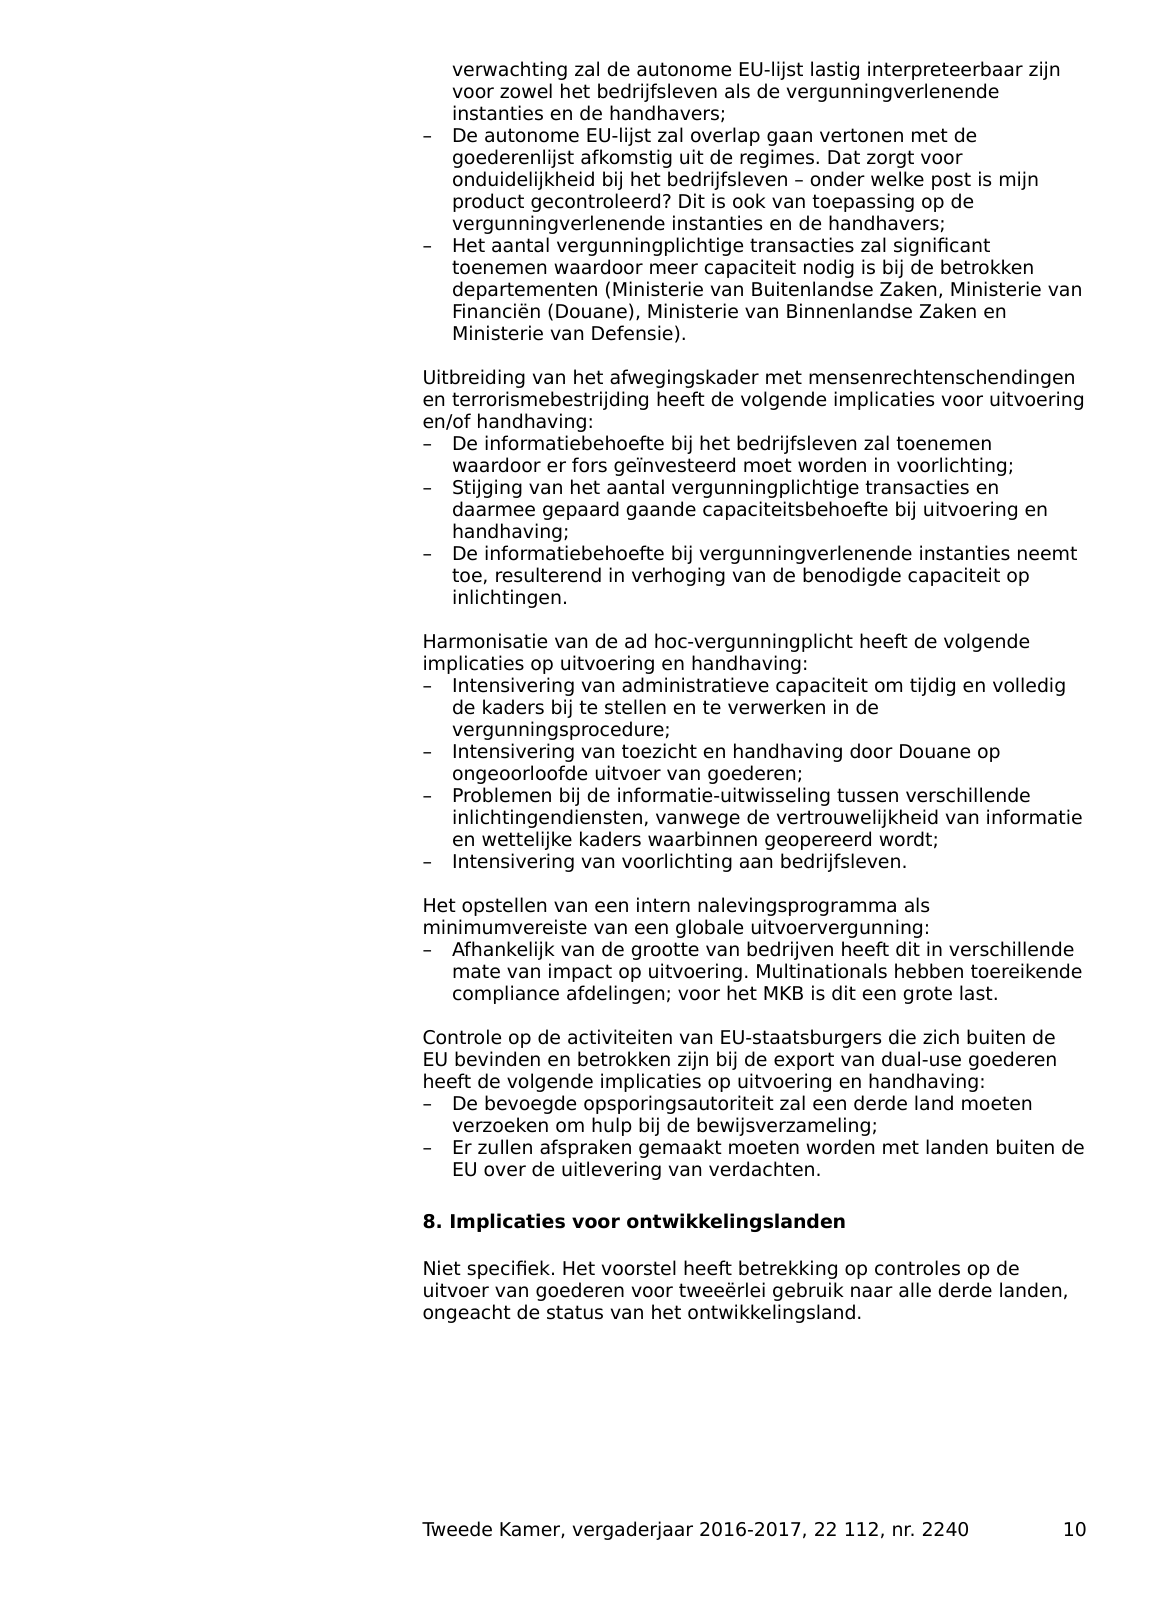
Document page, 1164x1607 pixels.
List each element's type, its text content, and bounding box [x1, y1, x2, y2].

text – Intensivering van voorlichting aan bedrijfsleven. [422, 851, 1087, 873]
text – De autonome EU-lijst zal overlap gaan vertonen met de goederenlijst afkomstig uit de regimes. Dat zorgt voor onduidelijkheid bij het bedrijfsleven – onder welke post is mijn product gecontroleerd? Dit is ook van toepassing op de vergunningverlenende instanties en de handhavers; [422, 125, 1087, 235]
text Uitbreiding van het afwegingskader met mensenrechtenschendingen en terrorismebestrijding heeft de volgende implicaties voor uitvoering en/of handhaving: [422, 367, 1087, 433]
text Controle op de activiteiten van EU-staatsburgers die zich buiten de EU bevinden en betrokken zijn bij de export van dual-use goederen heeft de volgende implicaties op uitvoering en handhaving: [422, 1027, 1087, 1093]
text – Het aantal vergunningplichtige transacties zal significant toenemen waardoor meer capaciteit nodig is bij de betrokken departementen (Ministerie van Buitenlandse Zaken, Ministerie van Financiën (Douane), Ministerie van Binnenlandse Zaken en Ministerie van Defensie). [422, 235, 1087, 345]
text – Afhankelijk van de grootte van bedrijven heeft dit in verschillende mate van impact op uitvoering. Multinationals hebben toereikende compliance afdelingen; voor het MKB is dit een grote last. [422, 939, 1087, 1005]
text Harmonisatie van de ad hoc-vergunningplicht heeft de volgende implicaties op uitvoering en handhaving: [422, 631, 1087, 675]
text Niet specifiek. Het voorstel heeft betrekking op controles op de uitvoer van goederen voor tweeërlei gebruik naar alle derde landen, ongeacht de status van het ontwikkelingsland. [422, 1258, 1087, 1324]
text – De bevoegde opsporingsautoriteit zal een derde land moeten verzoeken om hulp bij de bewijsverzameling; [422, 1093, 1087, 1137]
text – De informatiebehoefte bij vergunningverlenende instanties neemt toe, resulterend in verhoging van de benodigde capaciteit op inlichtingen. [422, 543, 1087, 609]
text – Intensivering van toezicht en handhaving door Douane op ongeoorloofde uitvoer van goederen; [422, 741, 1087, 785]
subtitle 8. Implicaties voor ontwikkelingslanden [422, 1211, 1087, 1233]
text – Problemen bij de informatie-uitwisseling tussen verschillende inlichtingendiensten, vanwege de vertrouwelijkheid van informatie en wettelijke kaders waarbinnen geopereerd wordt; [422, 785, 1087, 851]
text – Er zullen afspraken gemaakt moeten worden met landen buiten de EU over de uitlevering van verdachten. [422, 1137, 1087, 1181]
text Het opstellen van een intern nalevingsprogramma als minimumvereiste van een globale uitvoervergunning: [422, 895, 1087, 939]
text verwachting zal de autonome EU-lijst lastig interpreteerbaar zijn voor zowel het bedrijfsleven als de vergunningverlenende instanties en de handhavers; [422, 59, 1087, 125]
text – De informatiebehoefte bij het bedrijfsleven zal toenemen waardoor er fors geïnvesteerd moet worden in voorlichting; [422, 433, 1087, 477]
text – Intensivering van administratieve capaciteit om tijdig en volledig de kaders bij te stellen en te verwerken in de vergunningsprocedure; [422, 675, 1087, 741]
text – Stijging van het aantal vergunningplichtige transacties en daarmee gepaard gaande capaciteitsbehoefte bij uitvoering en handhaving; [422, 477, 1087, 543]
